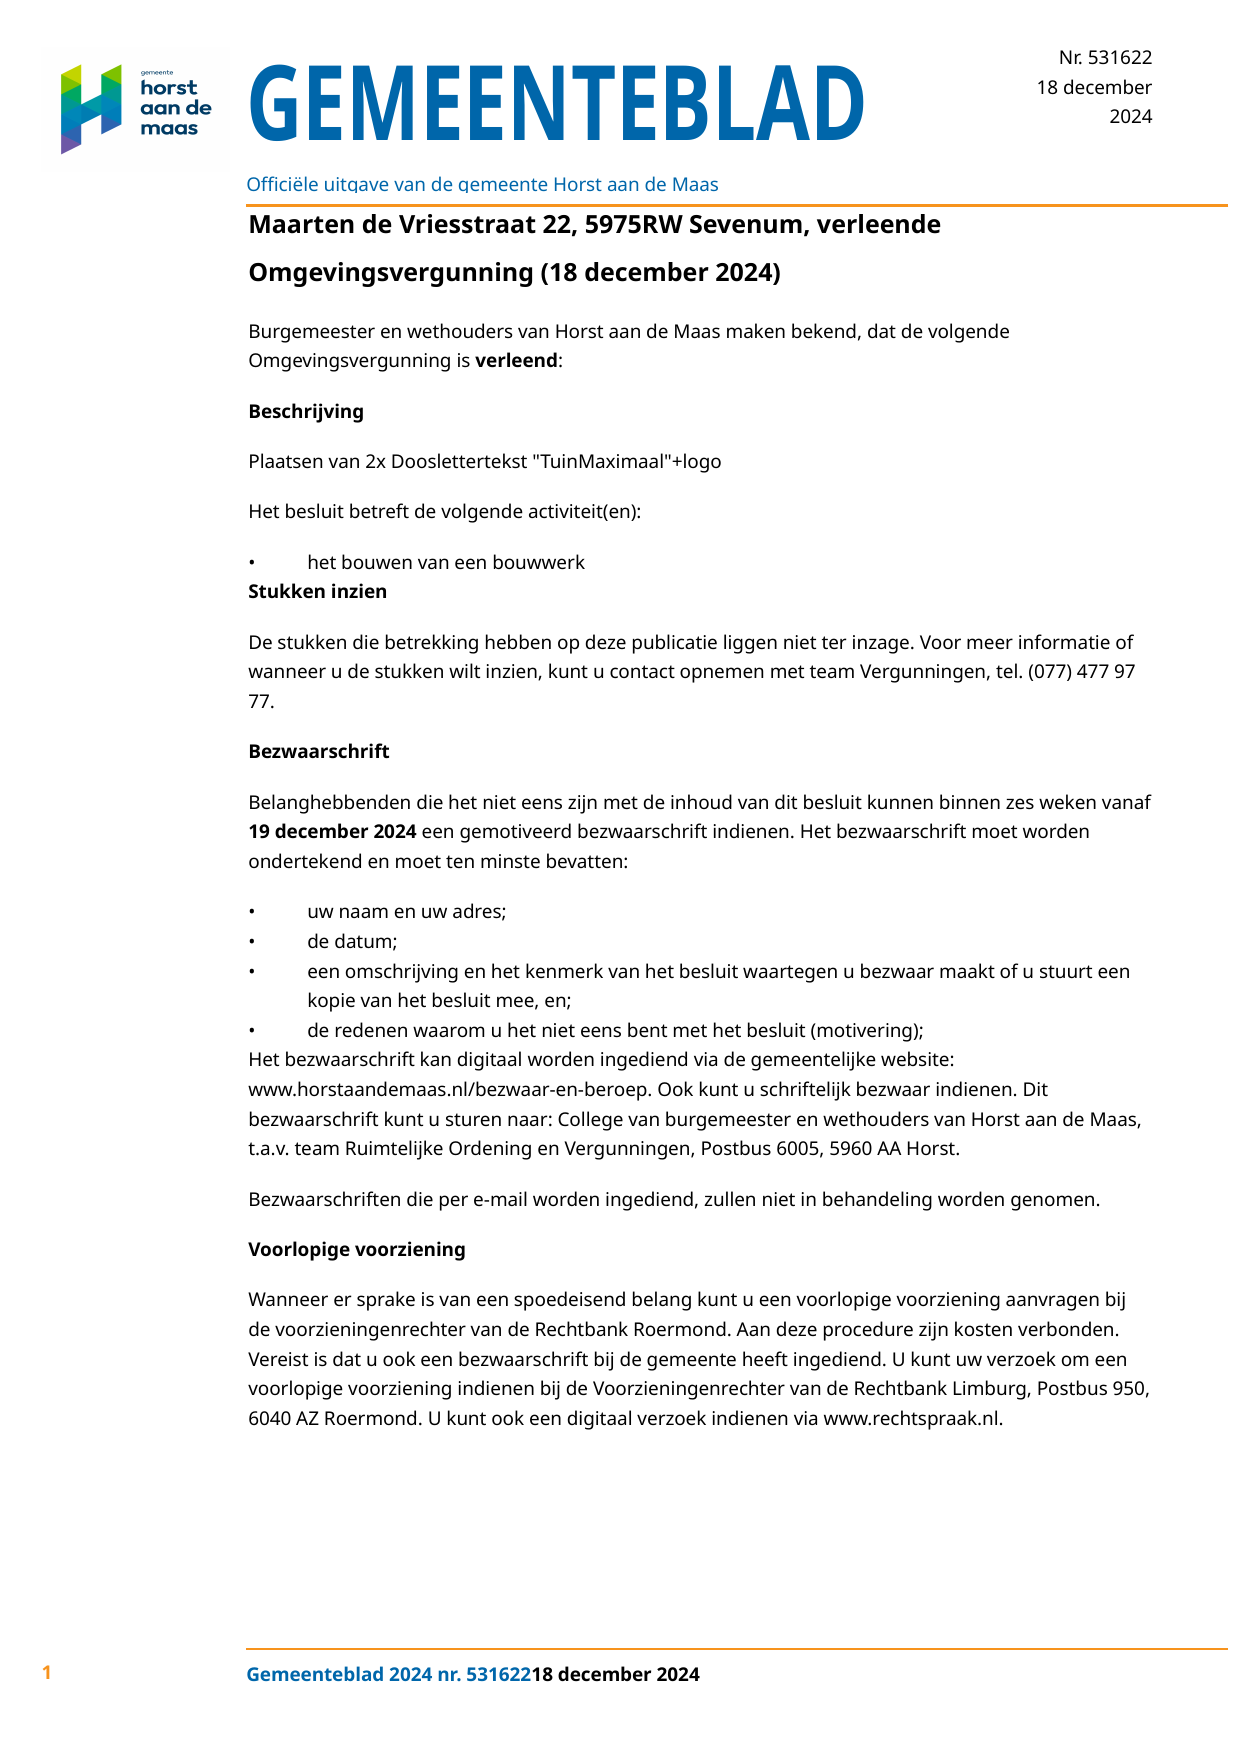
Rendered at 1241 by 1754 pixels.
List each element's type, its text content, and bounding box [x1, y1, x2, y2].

text Wanneer er sprake is van een spoedeisend belang kunt u een voorlopige voorziening aanvragen bij de voorzieningenrechter van de Rechtbank Roermond. Aan deze procedure zijn kosten verbonden. Vereist is dat u ook een bezwaarschrift bij de gemeente heeft ingediend. U kunt uw verzoek om een voorlopige voorziening indienen bij de Voorzieningenrechter van de Rechtbank Limburg, Postbus 950, 6040 AZ Roermond. U kunt ook een digitaal verzoek indienen via www.rechtspraak.nl. [248, 1287, 1152, 1431]
list het bouwen van een bouwwerk [248, 549, 1152, 575]
text Beschrijving [248, 398, 1152, 424]
text De stukken die betrekking hebben op deze publicatie liggen niet ter inzage. Voor meer informatie of wanneer u de stukken wilt inzien, kunt u contact opnemen met team Vergunningen, tel. (077) 477 97 77. [248, 629, 1152, 714]
text Plaatsen van 2x Dooslettertekst "TuinMaximaal"+logo [248, 448, 1152, 474]
text Maarten de Vriesstraat 22, 5975RW Sevenum, verleende Omgevingsvergunning (18 december 2024) [248, 207, 1152, 288]
text Het bezwaarschrift kan digitaal worden ingediend via de gemeentelijke website: www.horstaandemaas.nl/bezwaar-en-beroep. Ook kunt u schriftelijk bezwaar indienen. Dit bezwaarschrift kunt u sturen naar: College van burgemeester en wethouders van Horst aan de Maas, t.a.v. team Ruimtelijke Ordening en Vergunningen, Postbus 6005, 5960 AA Horst. [248, 1047, 1152, 1161]
picture [41, 47, 231, 172]
list de redenen waarom u het niet eens bent met het besluit (motivering); [248, 1017, 1152, 1043]
text Stukken inzien [248, 579, 1152, 604]
text Voorlopige voorziening [248, 1236, 1152, 1262]
text Het besluit betreft de volgende activiteit(en): [248, 499, 1152, 524]
list de datum; [248, 928, 1152, 954]
list uw naam en uw adres; [248, 899, 1152, 924]
text Belanghebbenden die het niet eens zijn met de inhoud van dit besluit kunnen binnen zes weken vanaf 19 december 2024 een gemotiveerd bezwaarschrift indienen. Het bezwaarschrift moet worden ondertekend en moet ten minste bevatten: [248, 789, 1152, 874]
text Bezwaarschriften die per e-mail worden ingediend, zullen niet in behandeling worden genomen. [248, 1186, 1152, 1212]
list een omschrijving en het kenmerk van het besluit waartegen u bezwaar maakt of u stuurt een kopie van het besluit mee, en; [248, 958, 1152, 1013]
text Burgemeester en wethouders van Horst aan de Maas maken bekend, dat de volgende Omgevingsvergunning is verleend: [248, 318, 1152, 373]
text Bezwaarschrift [248, 739, 1152, 764]
